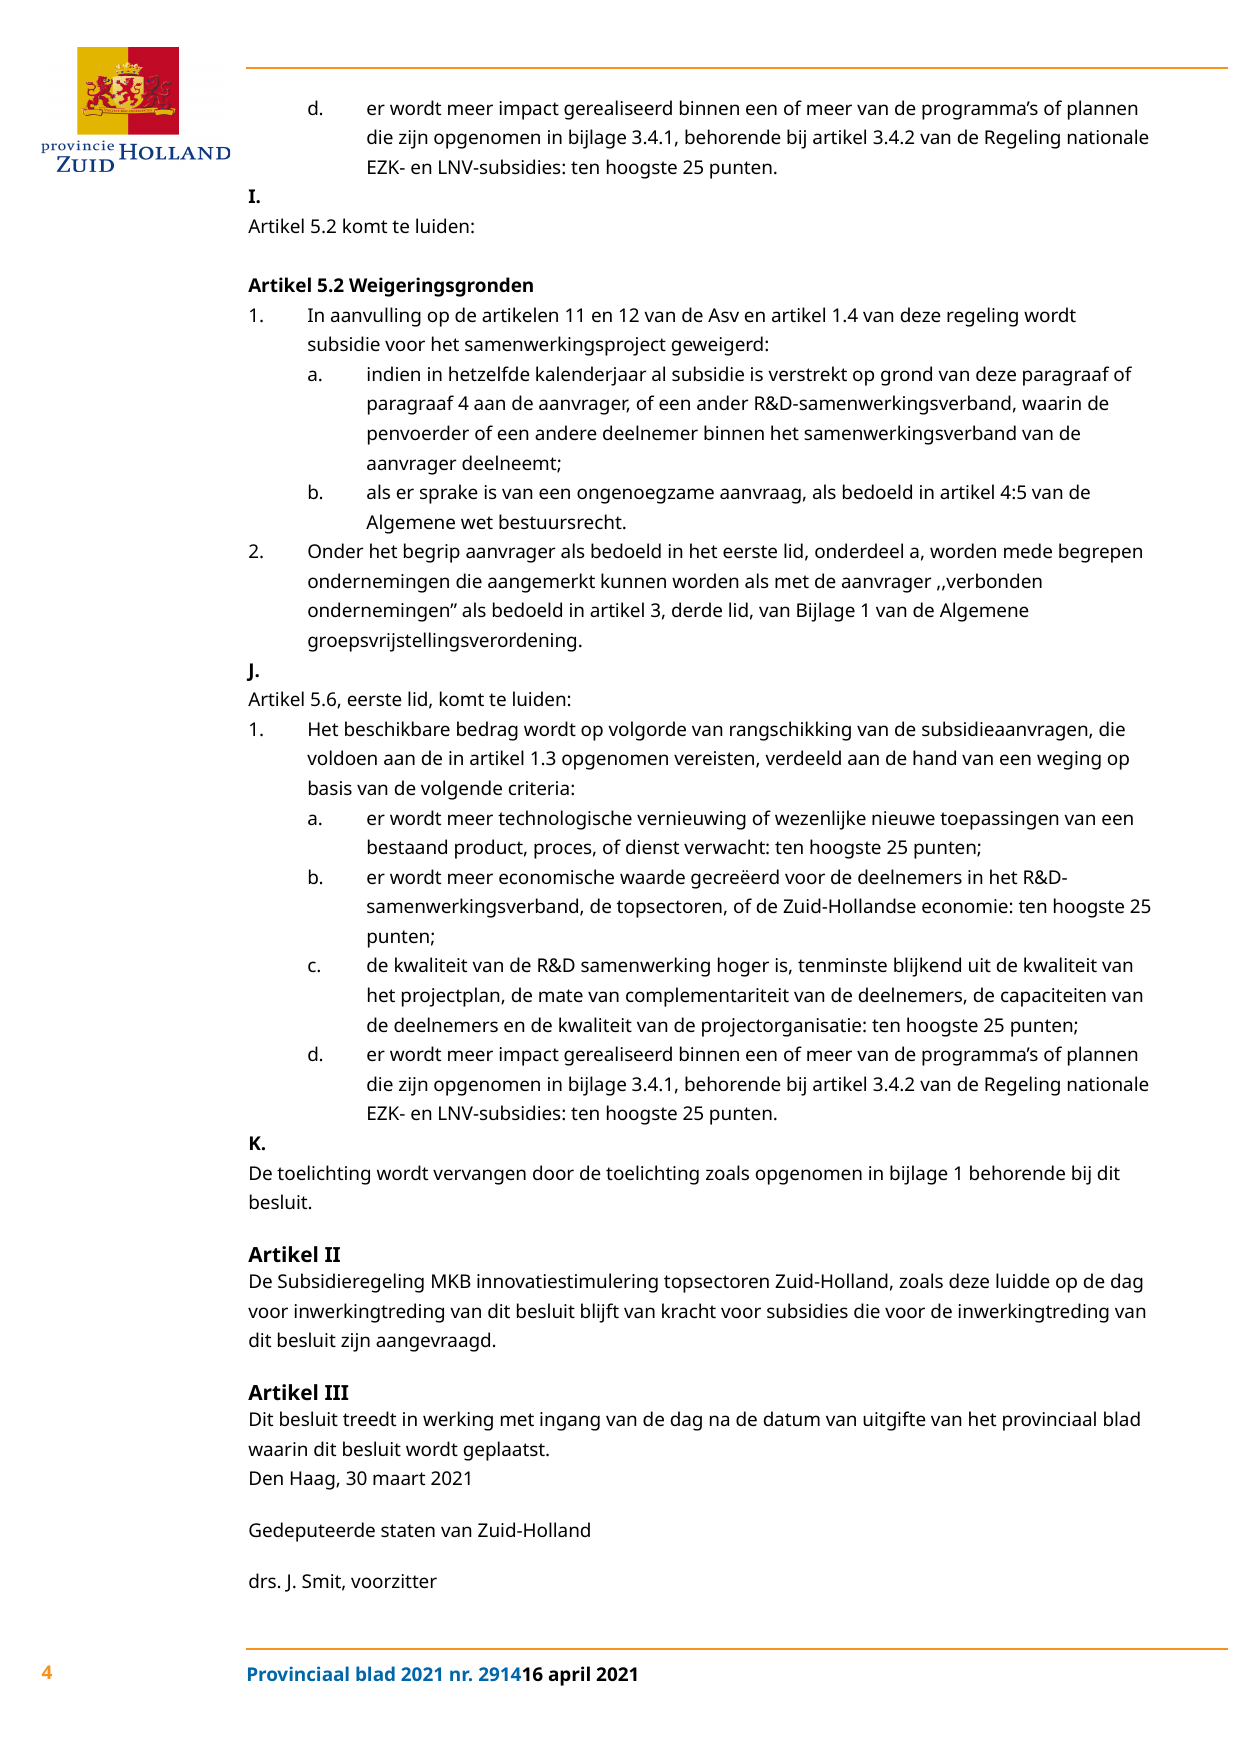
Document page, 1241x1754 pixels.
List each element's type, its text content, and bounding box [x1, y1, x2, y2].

list Onder het begrip aanvrager als bedoeld in het eerste lid, onderdeel a, worden mede begrepen ondernemingen die aangemerkt kunnen worden als met de aanvrager ,,verbonden ondernemingen” als bedoeld in artikel 3, derde lid, van Bijlage 1 van de Algemene groepsvrijstellingsverordening. [248, 538, 1152, 653]
list als er sprake is van een ongenoegzame aanvraag, als bedoeld in artikel 4:5 van de Algemene wet bestuursrecht. [307, 479, 1152, 535]
text Dit besluit treedt in werking met ingang van de dag na de datum van uitgifte van het provinciaal blad waarin dit besluit wordt geplaatst. [248, 1406, 1152, 1462]
list de kwaliteit van de R&D samenwerking hoger is, tenminste blijkend uit de kwaliteit van het projectplan, de mate van complementariteit van de deelnemers, de capaciteiten van de deelnemers en de kwaliteit van de projectorganisatie: ten hoogste 25 punten; [307, 953, 1152, 1038]
text Artikel 5.6, eerste lid, komt te luiden: [248, 686, 1152, 712]
text drs. J. Smit, voorzitter [248, 1568, 1152, 1594]
picture [41, 47, 231, 172]
text K. [248, 1130, 1152, 1156]
list er wordt meer technologische vernieuwing of wezenlijke nieuwe toepassingen van een bestaand product, proces, of dienst verwacht: ten hoogste 25 punten; [307, 805, 1152, 860]
text Artikel III [248, 1378, 1152, 1406]
list er wordt meer impact gerealiseerd binnen een of meer van de programma’s of plannen die zijn opgenomen in bijlage 3.4.1, behorende bij artikel 3.4.2 van de Regeling nationale EZK- en LNV-subsidies: ten hoogste 25 punten. [307, 1041, 1152, 1126]
text De Subsidieregeling MKB innovatiestimulering topsectoren Zuid-Holland, zoals deze luidde op de dag voor inwerkingtreding van dit besluit blijft van kracht voor subsidies die voor de inwerkingtreding van dit besluit zijn aangevraagd. [248, 1268, 1152, 1353]
text J. [248, 657, 1152, 683]
text De toelichting wordt vervangen door de toelichting zoals opgenomen in bijlage 1 behorende bij dit besluit. [248, 1160, 1152, 1215]
text Gedeputeerde staten van Zuid-Holland [248, 1517, 1152, 1543]
list In aanvulling op de artikelen 11 en 12 van de Asv en artikel 1.4 van deze regeling wordt subsidie voor het samenwerkingsproject geweigerd: [248, 302, 1152, 357]
text Artikel 5.2 komt te luiden: [248, 213, 1152, 239]
text Artikel II [248, 1240, 1152, 1268]
text Den Haag, 30 maart 2021 [248, 1465, 1152, 1491]
list Het beschikbare bedrag wordt op volgorde van rangschikking van de subsidieaanvragen, die voldoen aan de in artikel 1.3 opgenomen vereisten, verdeeld aan de hand van een weging op basis van de volgende criteria: [248, 716, 1152, 801]
text I. [248, 183, 1152, 209]
text Artikel 5.2 Weigeringsgronden [248, 272, 1152, 298]
list er wordt meer economische waarde gecreëerd voor de deelnemers in het R&D-samenwerkingsverband, de topsectoren, of de Zuid-Hollandse economie: ten hoogste 25 punten; [307, 864, 1152, 949]
list er wordt meer impact gerealiseerd binnen een of meer van de programma’s of plannen die zijn opgenomen in bijlage 3.4.1, behorende bij artikel 3.4.2 van de Regeling nationale EZK- en LNV-subsidies: ten hoogste 25 punten. [307, 95, 1152, 180]
list indien in hetzelfde kalenderjaar al subsidie is verstrekt op grond van deze paragraaf of paragraaf 4 aan de aanvrager, of een ander R&D-samenwerkingsverband, waarin de penvoerder of een andere deelnemer binnen het samenwerkingsverband van de aanvrager deelneemt; [307, 361, 1152, 476]
